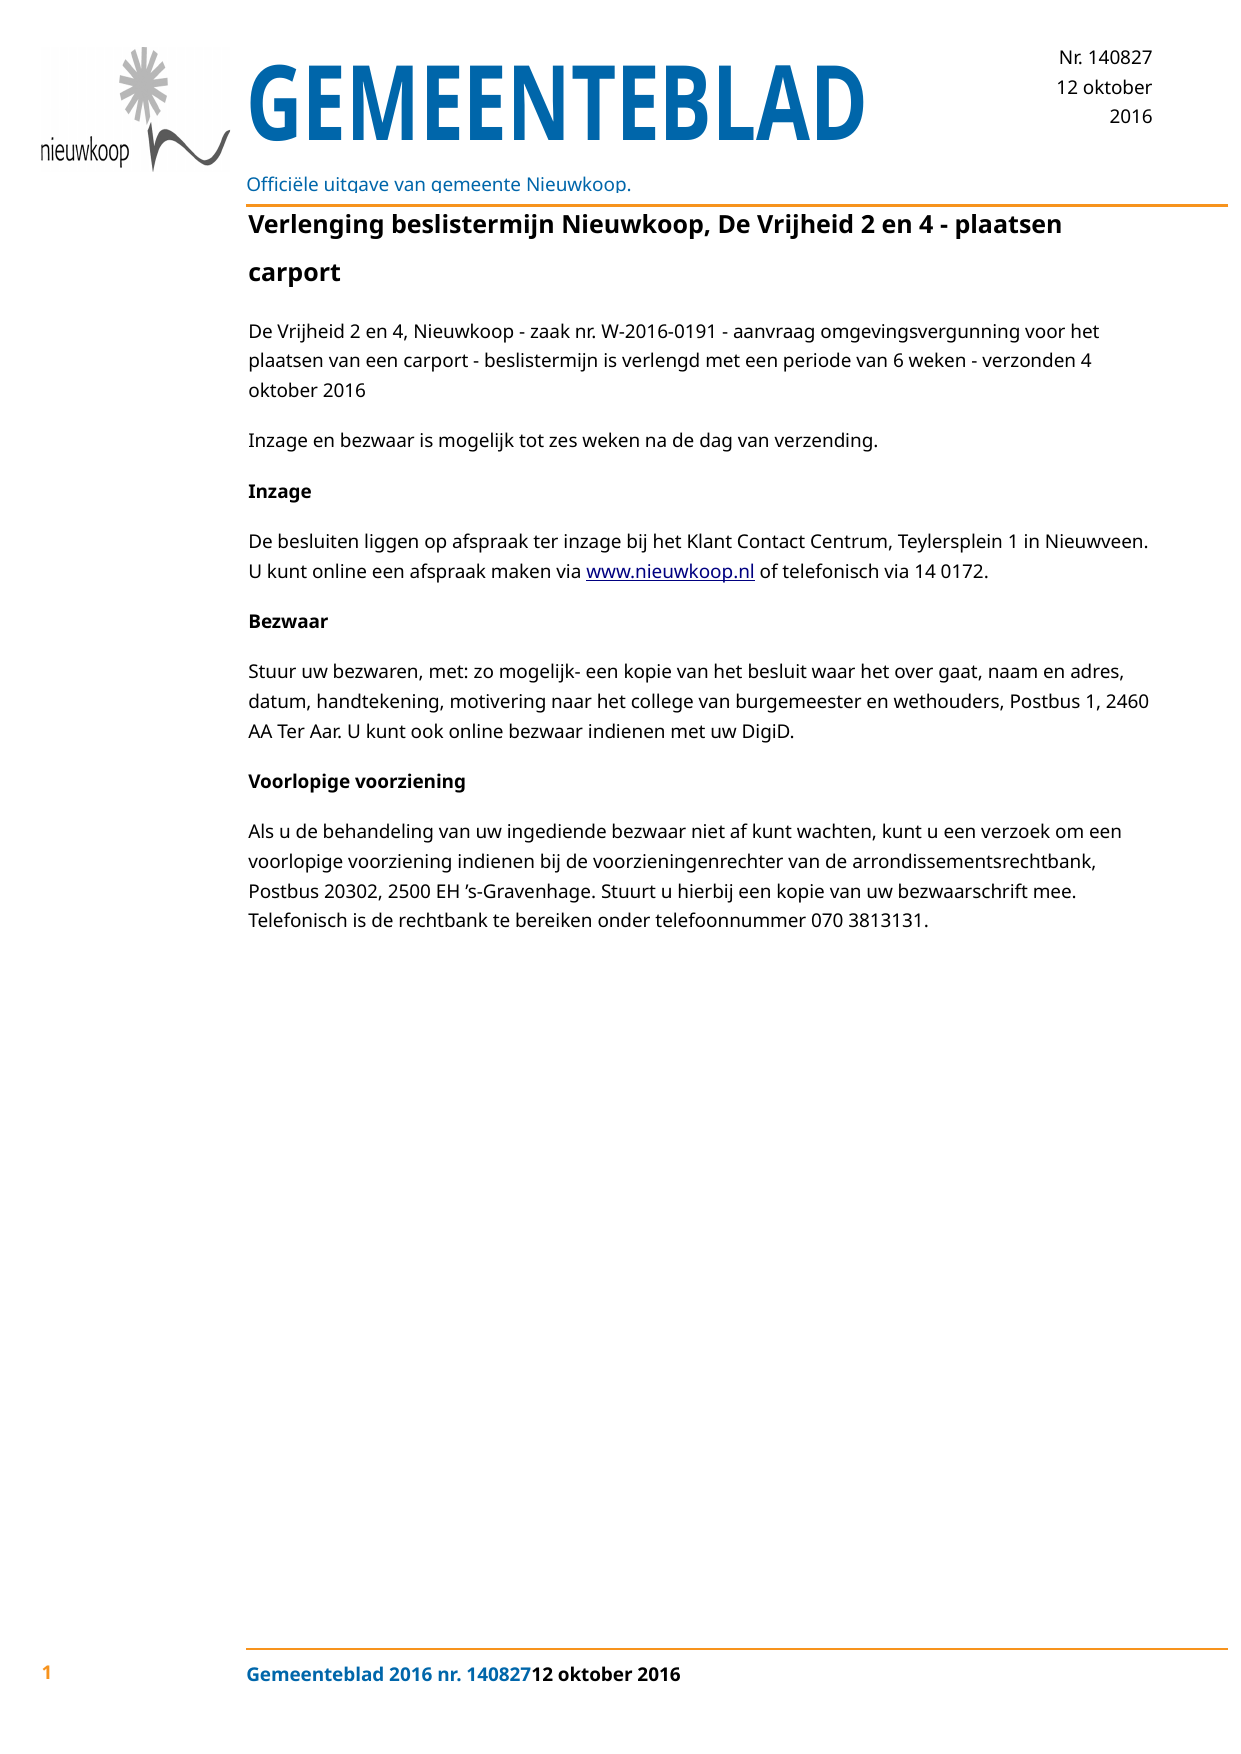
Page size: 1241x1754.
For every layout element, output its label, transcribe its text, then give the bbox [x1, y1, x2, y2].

text De besluiten liggen op afspraak ter inzage bij het Klant Contact Centrum, Teylersplein 1 in Nieuwveen. U kunt online een afspraak maken via www.nieuwkoop.nl of telefonisch via 14 0172. [248, 528, 1152, 584]
text Als u de behandeling van uw ingediende bezwaar niet af kunt wachten, kunt u een verzoek om een voorlopige voorziening indienen bij de voorzieningenrechter van de arrondissementsrechtbank, Postbus 20302, 2500 EH ’s-Gravenhage. Stuurt u hierbij een kopie van uw bezwaarschrift mee. Telefonisch is de rechtbank te bereiken onder telefoonnummer 070 3813131. [248, 819, 1152, 933]
picture [41, 47, 231, 172]
text Inzage [248, 478, 1152, 504]
text Bezwaar [248, 608, 1152, 634]
text Inzage en bezwaar is mogelijk tot zes weken na de dag van verzending. [248, 427, 1152, 453]
text Verlenging beslistermijn Nieuwkoop, De Vrijheid 2 en 4 - plaatsen carport [248, 207, 1152, 288]
text Voorlopige voorziening [248, 768, 1152, 794]
text De Vrijheid 2 en 4, Nieuwkoop - zaak nr. W-2016-0191 - aanvraag omgevingsvergunning voor het plaatsen van een carport - beslistermijn is verlengd met een periode van 6 weken - verzonden 4 oktober 2016 [248, 318, 1152, 403]
text Stuur uw bezwaren, met: zo mogelijk- een kopie van het besluit waar het over gaat, naam en adres, datum, handtekening, motivering naar het college van burgemeester en wethouders, Postbus 1, 2460 AA Ter Aar. U kunt ook online bezwaar indienen met uw DigiD. [248, 659, 1152, 744]
